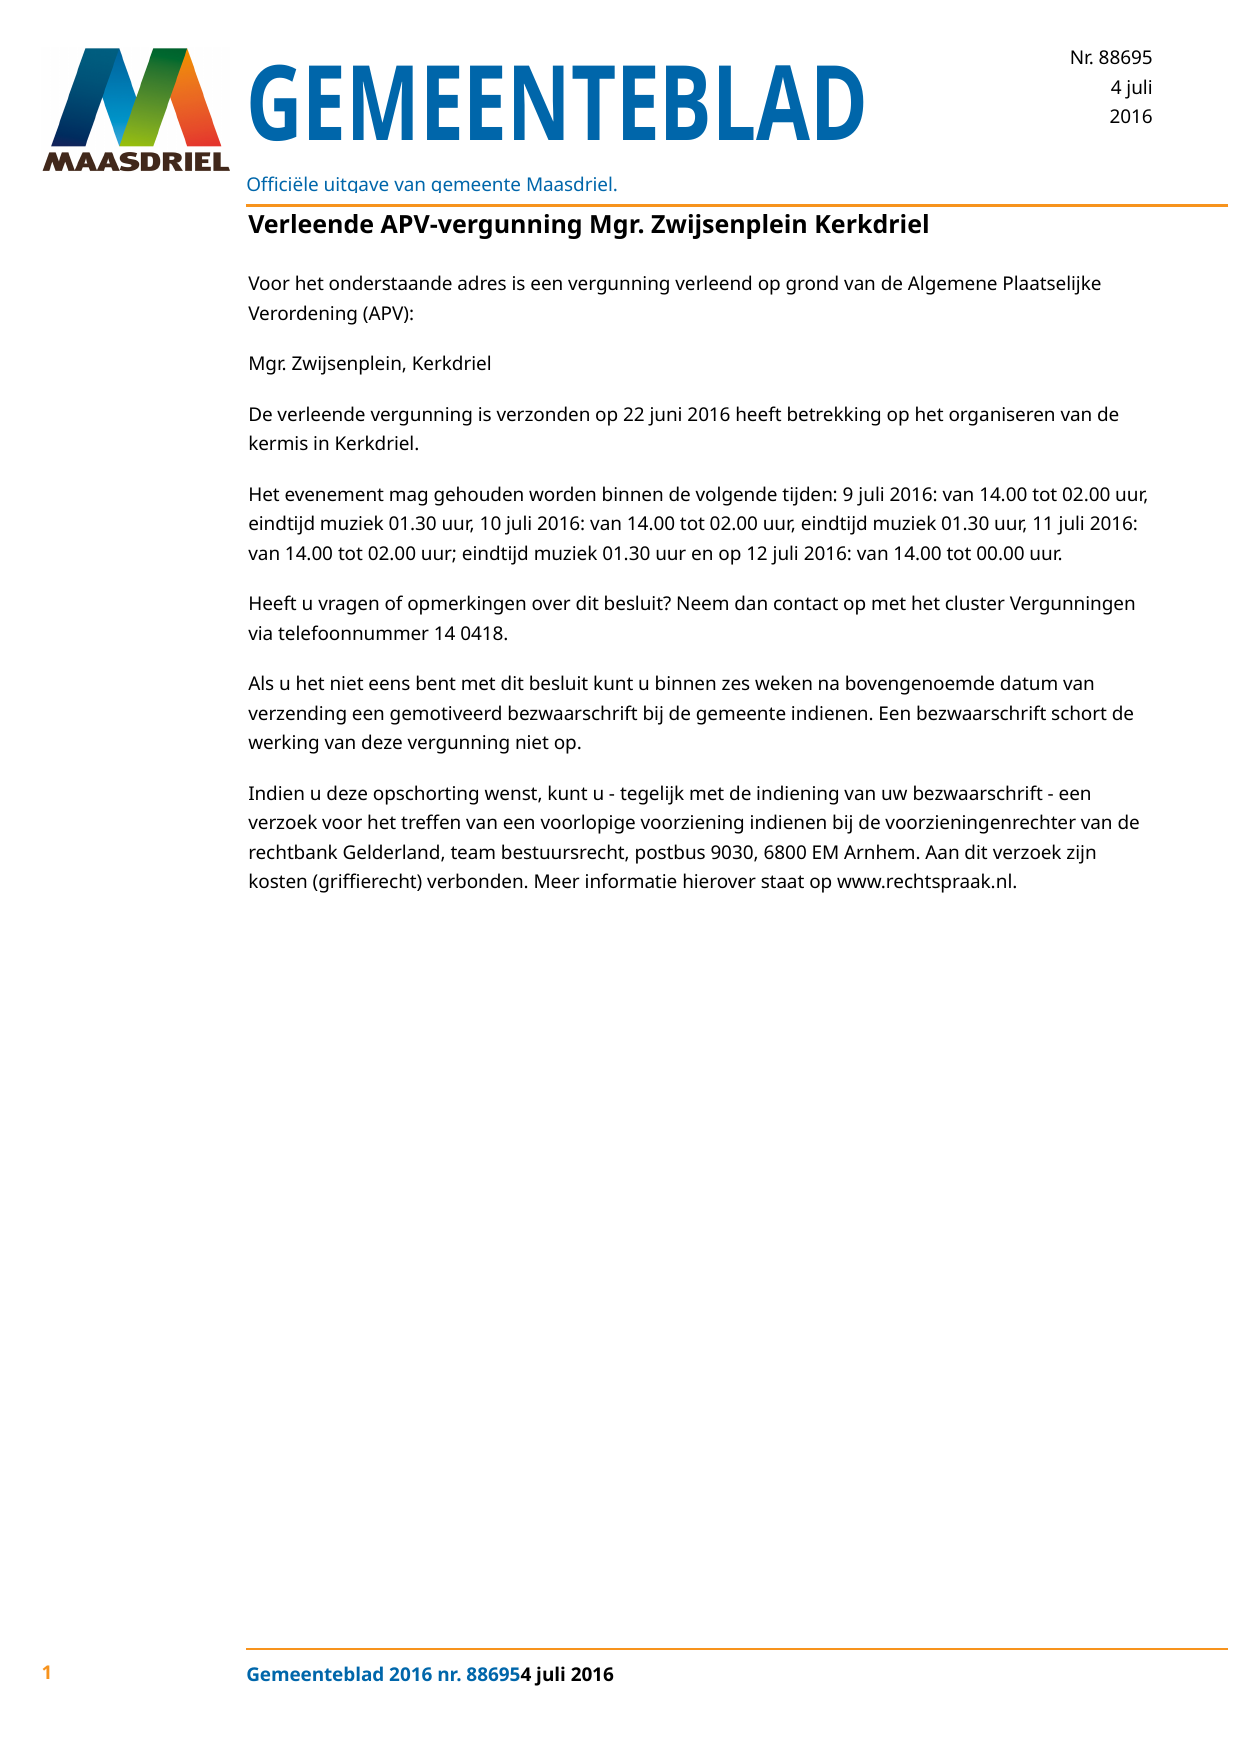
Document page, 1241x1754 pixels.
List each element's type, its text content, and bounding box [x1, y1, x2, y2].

text Verleende APV-vergunning Mgr. Zwijsenplein Kerkdriel [248, 207, 1152, 241]
text Als u het niet eens bent met dit besluit kunt u binnen zes weken na bovengenoemde datum van verzending een gemotiveerd bezwaarschrift bij de gemeente indienen. Een bezwaarschrift schort de werking van deze vergunning niet op. [248, 670, 1152, 755]
text Het evenement mag gehouden worden binnen de volgende tijden: 9 juli 2016: van 14.00 tot 02.00 uur, eindtijd muziek 01.30 uur, 10 juli 2016: van 14.00 tot 02.00 uur, eindtijd muziek 01.30 uur, 11 juli 2016: van 14.00 tot 02.00 uur; eindtijd muziek 01.30 uur en op 12 juli 2016: van 14.00 tot 00.00 uur. [248, 481, 1152, 566]
text Mgr. Zwijsenplein, Kerkdriel [248, 350, 1152, 376]
text De verleende vergunning is verzonden op 22 juni 2016 heeft betrekking op het organiseren van de kermis in Kerkdriel. [248, 401, 1152, 456]
text Indien u deze opschorting wenst, kunt u - tegelijk met de indiening van uw bezwaarschrift - een verzoek voor het treffen van een voorlopige voorziening indienen bij de voorzieningenrechter van de rechtbank Gelderland, team bestuursrecht, postbus 9030, 6800 EM Arnhem. Aan dit verzoek zijn kosten (griffierecht) verbonden. Meer informatie hierover staat op www.rechtspraak.nl. [248, 780, 1152, 894]
text Heeft u vragen of opmerkingen over dit besluit? Neem dan contact op met het cluster Vergunningen via telefoonnummer 14 0418. [248, 590, 1152, 646]
text Voor het onderstaande adres is een vergunning verleend op grond van de Algemene Plaatselijke Verordening (APV): [248, 270, 1152, 326]
picture [41, 47, 231, 172]
